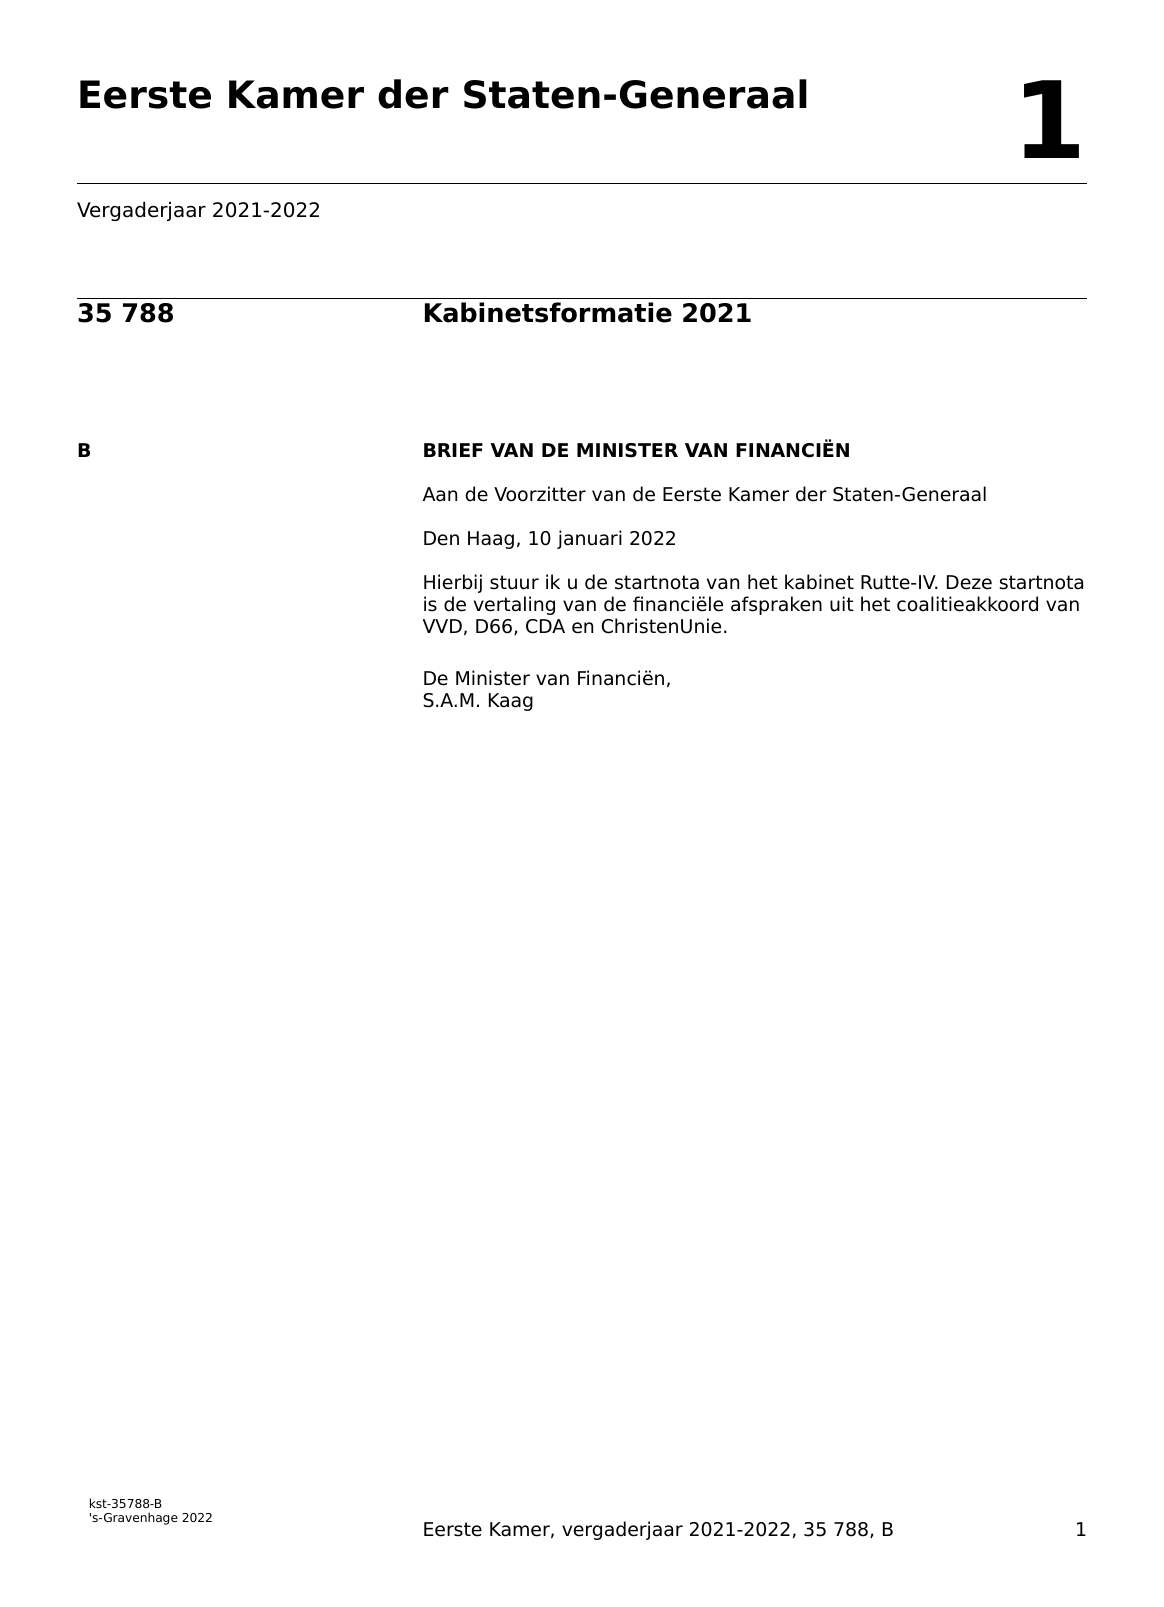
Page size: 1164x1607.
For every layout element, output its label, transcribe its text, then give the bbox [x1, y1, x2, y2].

text kst-35788-B [88, 1497, 323, 1511]
table_header Eerste Kamer der Staten-Generaal [77, 59, 886, 183]
table_cell Vergaderjaar 2021-2022 [77, 184, 1087, 298]
subtitle B BRIEF VAN DE MINISTER VAN FINANCIËN [77, 440, 1087, 462]
text Hierbij stuur ik u de startnota van het kabinet Rutte-IV. Deze startnota is de vertaling van de financiële afspraken uit het coalitieakkoord van VVD, D66, CDA en ChristenUnie. [422, 572, 1087, 638]
text Aan de Voorzitter van de Eerste Kamer der Staten-Generaal [422, 484, 1087, 506]
text 's-Gravenhage 2022 [88, 1511, 323, 1525]
text Den Haag, 10 januari 2022 [422, 528, 1087, 550]
subtitle 35 788 Kabinetsformatie 2021 [77, 299, 1087, 329]
text De Minister van Financiën, S.A.M. Kaag [422, 668, 1087, 712]
table_header 1 [886, 59, 1087, 183]
